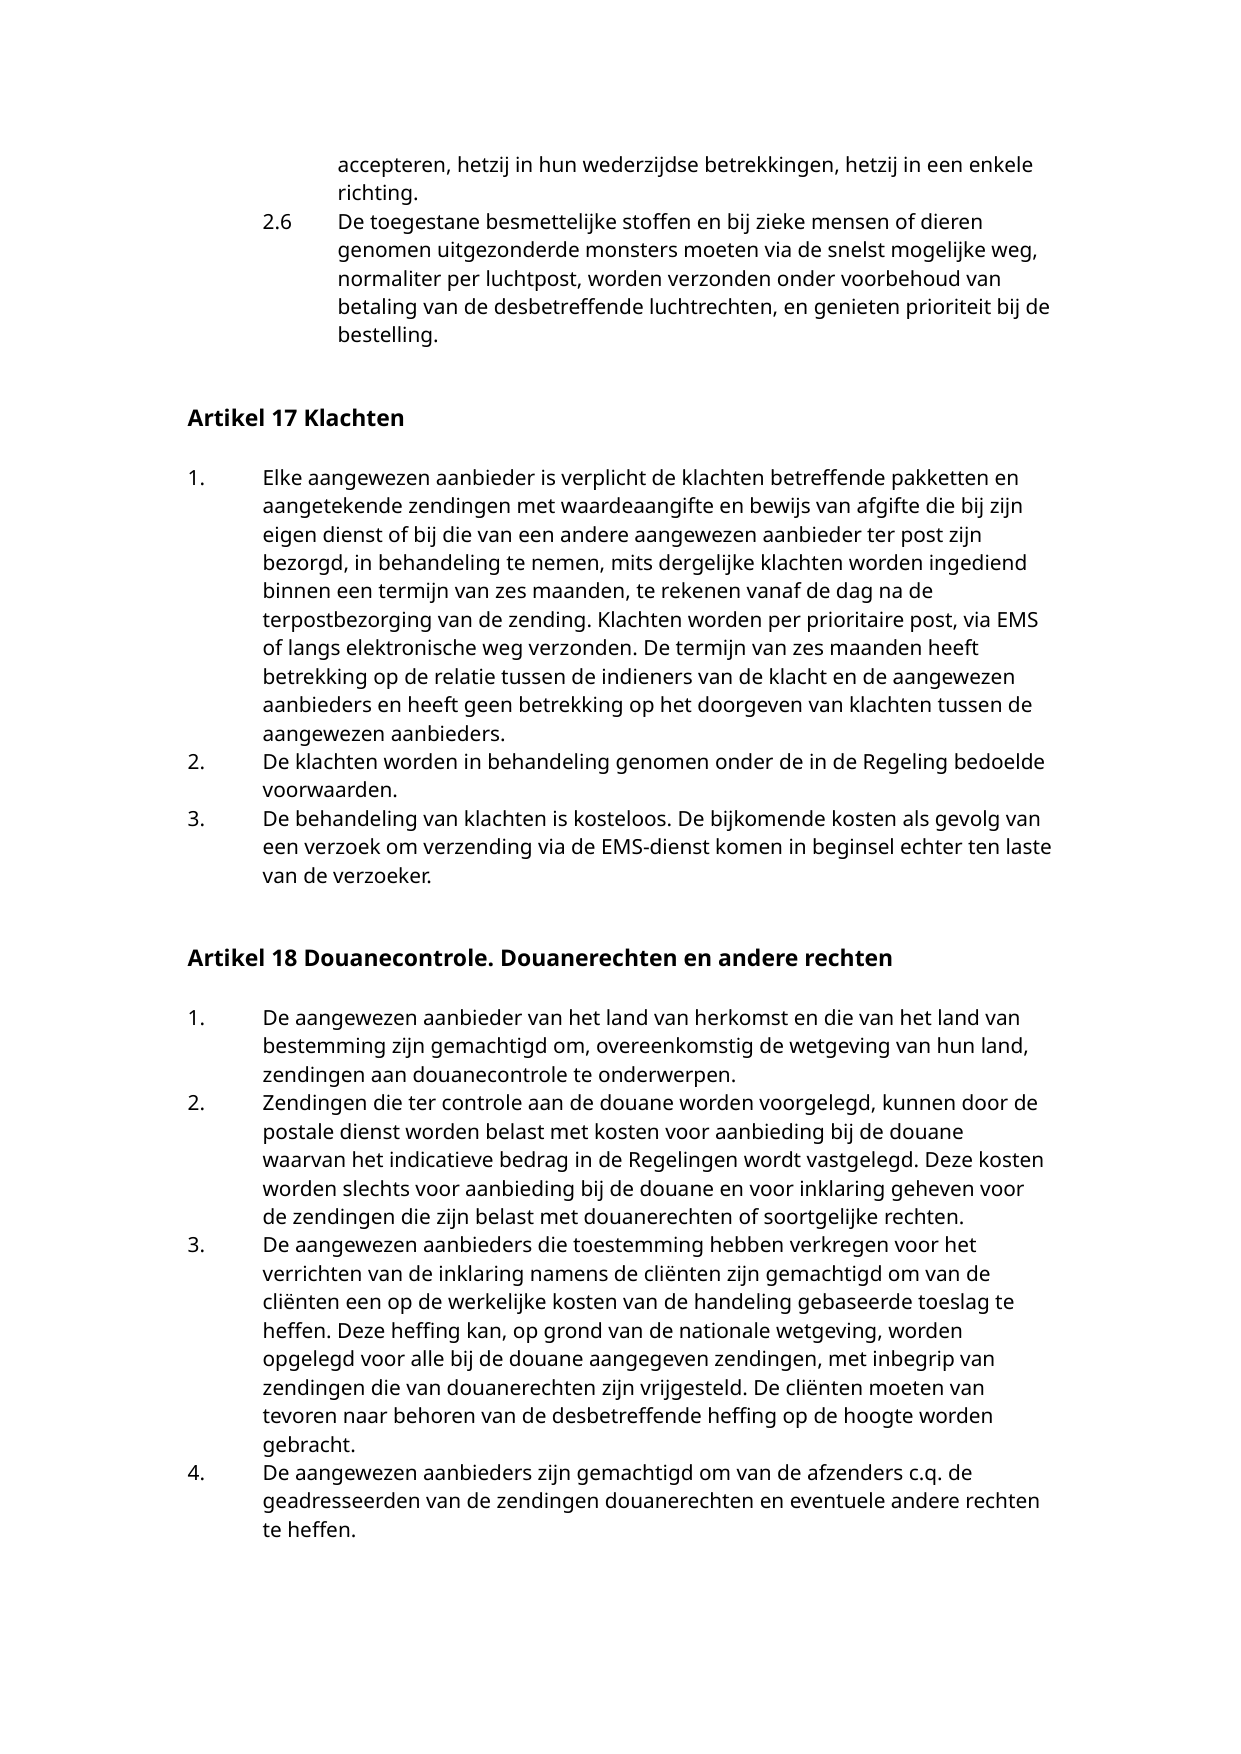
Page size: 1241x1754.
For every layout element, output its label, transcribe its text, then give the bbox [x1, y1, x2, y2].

list De klachten worden in behandeling genomen onder de in de Regeling bedoelde voorwaarden. [187, 747, 1053, 804]
list De aangewezen aanbieders die toestemming hebben verkregen voor het verrichten van de inklaring namens de cliënten zijn gemachtigd om van de cliënten een op de werkelijke kosten van de handeling gebaseerde toeslag te heffen. Deze heffing kan, op grond van de nationale wetgeving, worden opgelegd voor alle bij de douane aangegeven zendingen, met inbegrip van zendingen die van douanerechten zijn vrijgesteld. De cliënten moeten van tevoren naar behoren van de desbetreffende heffing op de hoogte worden gebracht. [187, 1231, 1053, 1458]
list Elke aangewezen aanbieder is verplicht de klachten betreffende pakketten en aangetekende zendingen met waardeaangifte en bewijs van afgifte die bij zijn eigen dienst of bij die van een andere aangewezen aanbieder ter post zijn bezorgd, in behandeling te nemen, mits dergelijke klachten worden ingediend binnen een termijn van zes maanden, te rekenen vanaf de dag na de terpostbezorging van de zending. Klachten worden per prioritaire post, via EMS of langs elektronische weg verzonden. De termijn van zes maanden heeft betrekking op de relatie tussen de indieners van de klacht en de aangewezen aanbieders en heeft geen betrekking op het doorgeven van klachten tussen de aangewezen aanbieders. [187, 463, 1053, 747]
list De toegestane besmettelijke stoffen en bij zieke mensen of dieren genomen uitgezonderde monsters moeten via de snelst mogelijke weg, normaliter per luchtpost, worden verzonden onder voorbehoud van betaling van de desbetreffende luchtrechten, en genieten prioriteit bij de bestelling. [262, 207, 1053, 349]
list De aangewezen aanbieder van het land van herkomst en die van het land van bestemming zijn gemachtigd om, overeenkomstig de wetgeving van hun land, zendingen aan douanecontrole te onderwerpen. [187, 1003, 1053, 1088]
subtitle Artikel 18 Douanecontrole. Douanerechten en andere rechten [187, 942, 1053, 973]
subtitle Artikel 17 Klachten [187, 402, 1053, 433]
list De behandeling van klachten is kosteloos. De bijkomende kosten als gevolg van een verzoek om verzending via de EMS-dienst komen in beginsel echter ten laste van de verzoeker. [187, 804, 1053, 889]
list Zendingen die ter controle aan de douane worden voorgelegd, kunnen door de postale dienst worden belast met kosten voor aanbieding bij de douane waarvan het indicatieve bedrag in de Regelingen wordt vastgelegd. Deze kosten worden slechts voor aanbieding bij de douane en voor inklaring geheven voor de zendingen die zijn belast met douanerechten of soortgelijke rechten. [187, 1088, 1053, 1231]
list accepteren, hetzij in hun wederzijdse betrekkingen, hetzij in een enkele richting. [262, 150, 1053, 207]
list De aangewezen aanbieders zijn gemachtigd om van de afzenders c.q. de geadresseerden van de zendingen douanerechten en eventuele andere rechten te heffen. [187, 1458, 1053, 1543]
